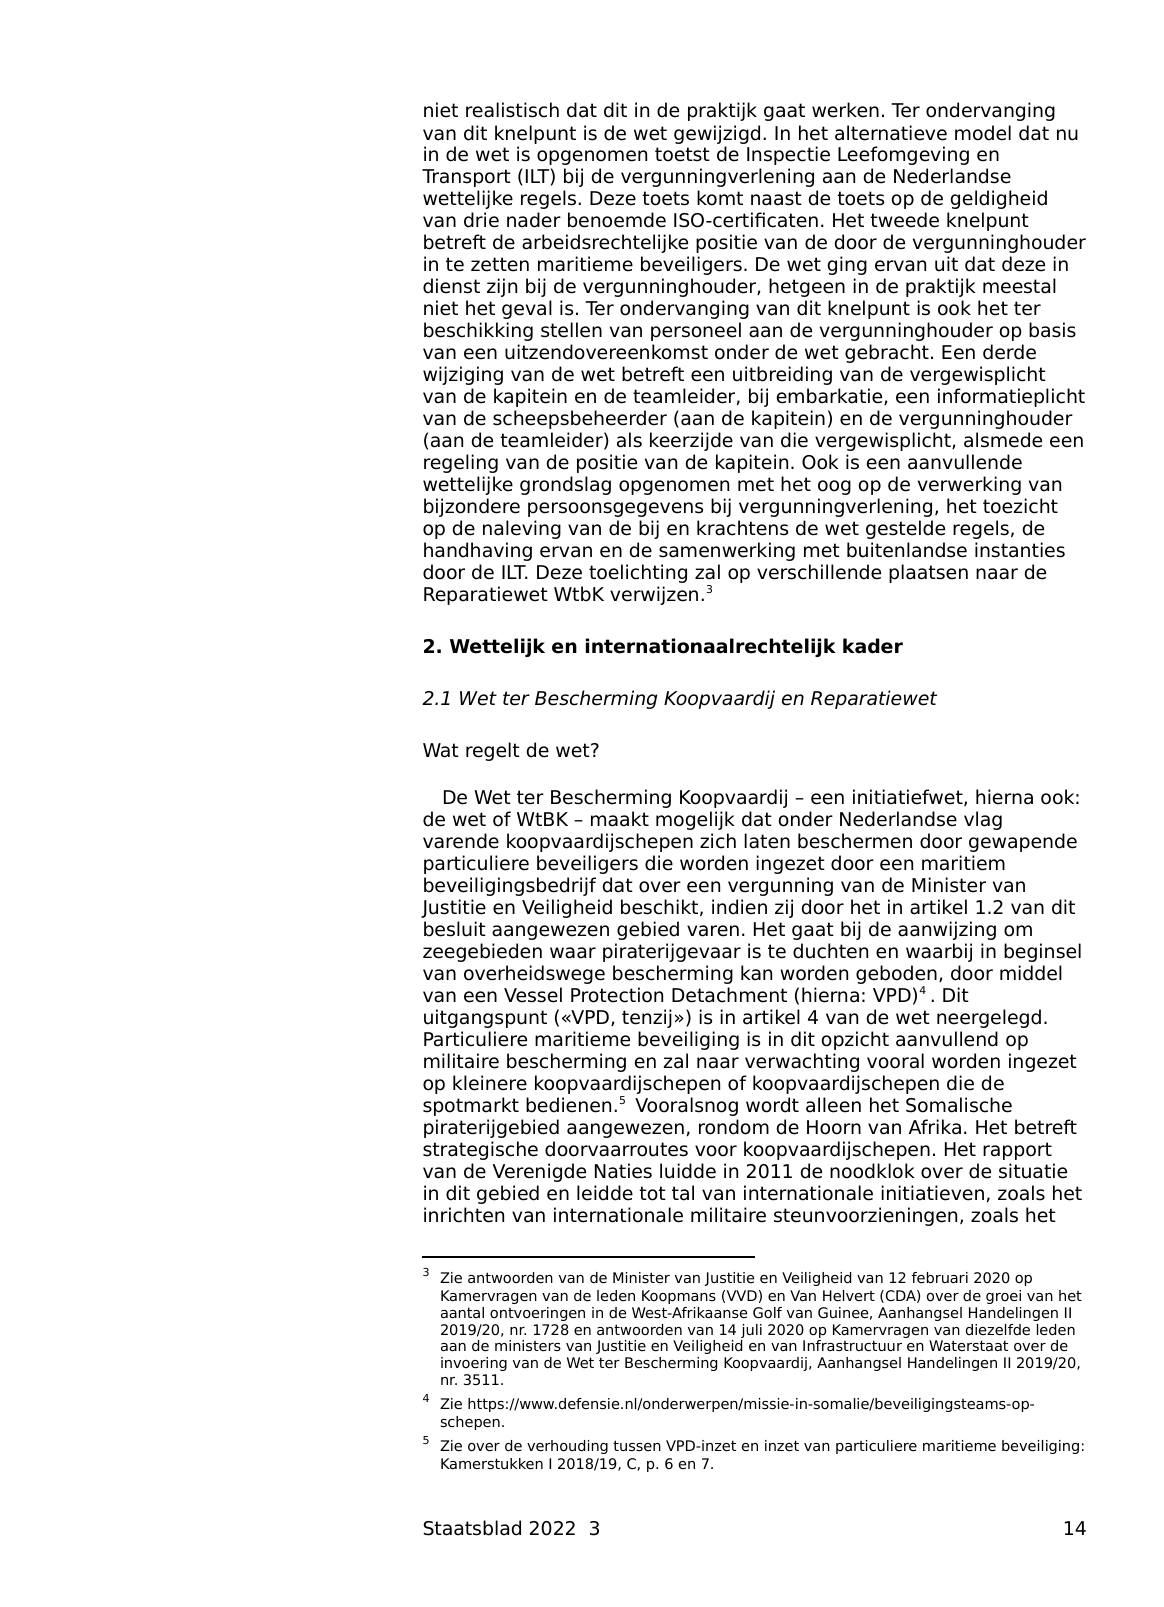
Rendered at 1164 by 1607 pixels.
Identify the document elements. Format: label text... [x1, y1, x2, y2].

text Zie https://www.defensie.nl/onderwerpen/missie-in-somalie/beveiligingsteams-op-schepen. [422, 1392, 1087, 1431]
subtitle 2.1 Wet ter Bescherming Koopvaardij en Reparatiewet [422, 688, 1087, 710]
text Zie over de verhouding tussen VPD-inzet en inzet van particuliere maritieme beveiliging: Kamerstukken I 2018/19, C, p. 6 en 7. [422, 1434, 1087, 1473]
subtitle Wat regelt de wet? [422, 740, 1087, 762]
subtitle 2. Wettelijk en internationaalrechtelijk kader [422, 636, 1087, 658]
text Zie antwoorden van de Minister van Justitie en Veiligheid van 12 februari 2020 op Kamervragen van de leden Koopmans (VVD) en Van Helvert (CDA) over de groei van het aantal ontvoeringen in de West-Afrikaanse Golf van Guinee, Aanhangsel Handelingen II 2019/20, nr. 1728 en antwoorden van 14 juli 2020 op Kamervragen van diezelfde leden aan de ministers van Justitie en Veiligheid en van Infrastructuur en Waterstaat over de invoering van de Wet ter Bescherming Koopvaardij, Aanhangsel Handelingen II 2019/20, nr. 3511. [422, 1266, 1087, 1389]
text De Wet ter Bescherming Koopvaardij – een initiatiefwet, hierna ook: de wet of WtBK – maakt mogelijk dat onder Nederlandse vlag varende koopvaardijschepen zich laten beschermen door gewapende particuliere beveiligers die worden ingezet door een maritiem beveiligingsbedrijf dat over een vergunning van de Minister van Justitie en Veiligheid beschikt, indien zij door het in artikel 1.2 van dit besluit aangewezen gebied varen. Het gaat bij de aanwijzing om zeegebieden waar piraterijgevaar is te duchten en waarbij in beginsel van overheidswege bescherming kan worden geboden, door middel van een Vessel Protection Detachment (hierna: VPD). Dit uitgangspunt («VPD, tenzij») is in artikel 4 van de wet neergelegd. Particuliere maritieme beveiliging is in dit opzicht aanvullend op militaire bescherming en zal naar verwachting vooral worden ingezet op kleinere koopvaardijschepen of koopvaardijschepen die de spotmarkt bedienen. Vooralsnog wordt alleen het Somalische piraterijgebied aangewezen, rondom de Hoorn van Afrika. Het betreft strategische doorvaarroutes voor koopvaardijschepen. Het rapport van de Verenigde Naties luidde in 2011 de noodklok over de situatie in dit gebied en leidde tot tal van internationale initiatieven, zoals het inrichten van internationale militaire steunvoorzieningen, zoals het [422, 787, 1087, 1226]
text niet realistisch dat dit in de praktijk gaat werken. Ter ondervanging van dit knelpunt is de wet gewijzigd. In het alternatieve model dat nu in de wet is opgenomen toetst de Inspectie Leefomgeving en Transport (ILT) bij de vergunningverlening aan de Nederlandse wettelijke regels. Deze toets komt naast de toets op de geldigheid van drie nader benoemde ISO-certificaten. Het tweede knelpunt betreft de arbeidsrechtelijke positie van de door de vergunninghouder in te zetten maritieme beveiligers. De wet ging ervan uit dat deze in dienst zijn bij de vergunninghouder, hetgeen in de praktijk meestal niet het geval is. Ter ondervanging van dit knelpunt is ook het ter beschikking stellen van personeel aan de vergunninghouder op basis van een uitzendovereenkomst onder de wet gebracht. Een derde wijziging van de wet betreft een uitbreiding van de vergewisplicht van de kapitein en de teamleider, bij embarkatie, een informatieplicht van de scheepsbeheerder (aan de kapitein) en de vergunninghouder (aan de teamleider) als keerzijde van die vergewisplicht, alsmede een regeling van de positie van de kapitein. Ook is een aanvullende wettelijke grondslag opgenomen met het oog op de verwerking van bijzondere persoonsgegevens bij vergunningverlening, het toezicht op de naleving van de bij en krachtens de wet gestelde regels, de handhaving ervan en de samenwerking met buitenlandse instanties door de ILT. Deze toelichting zal op verschillende plaatsen naar de Reparatiewet WtbK verwijzen. [422, 100, 1087, 606]
